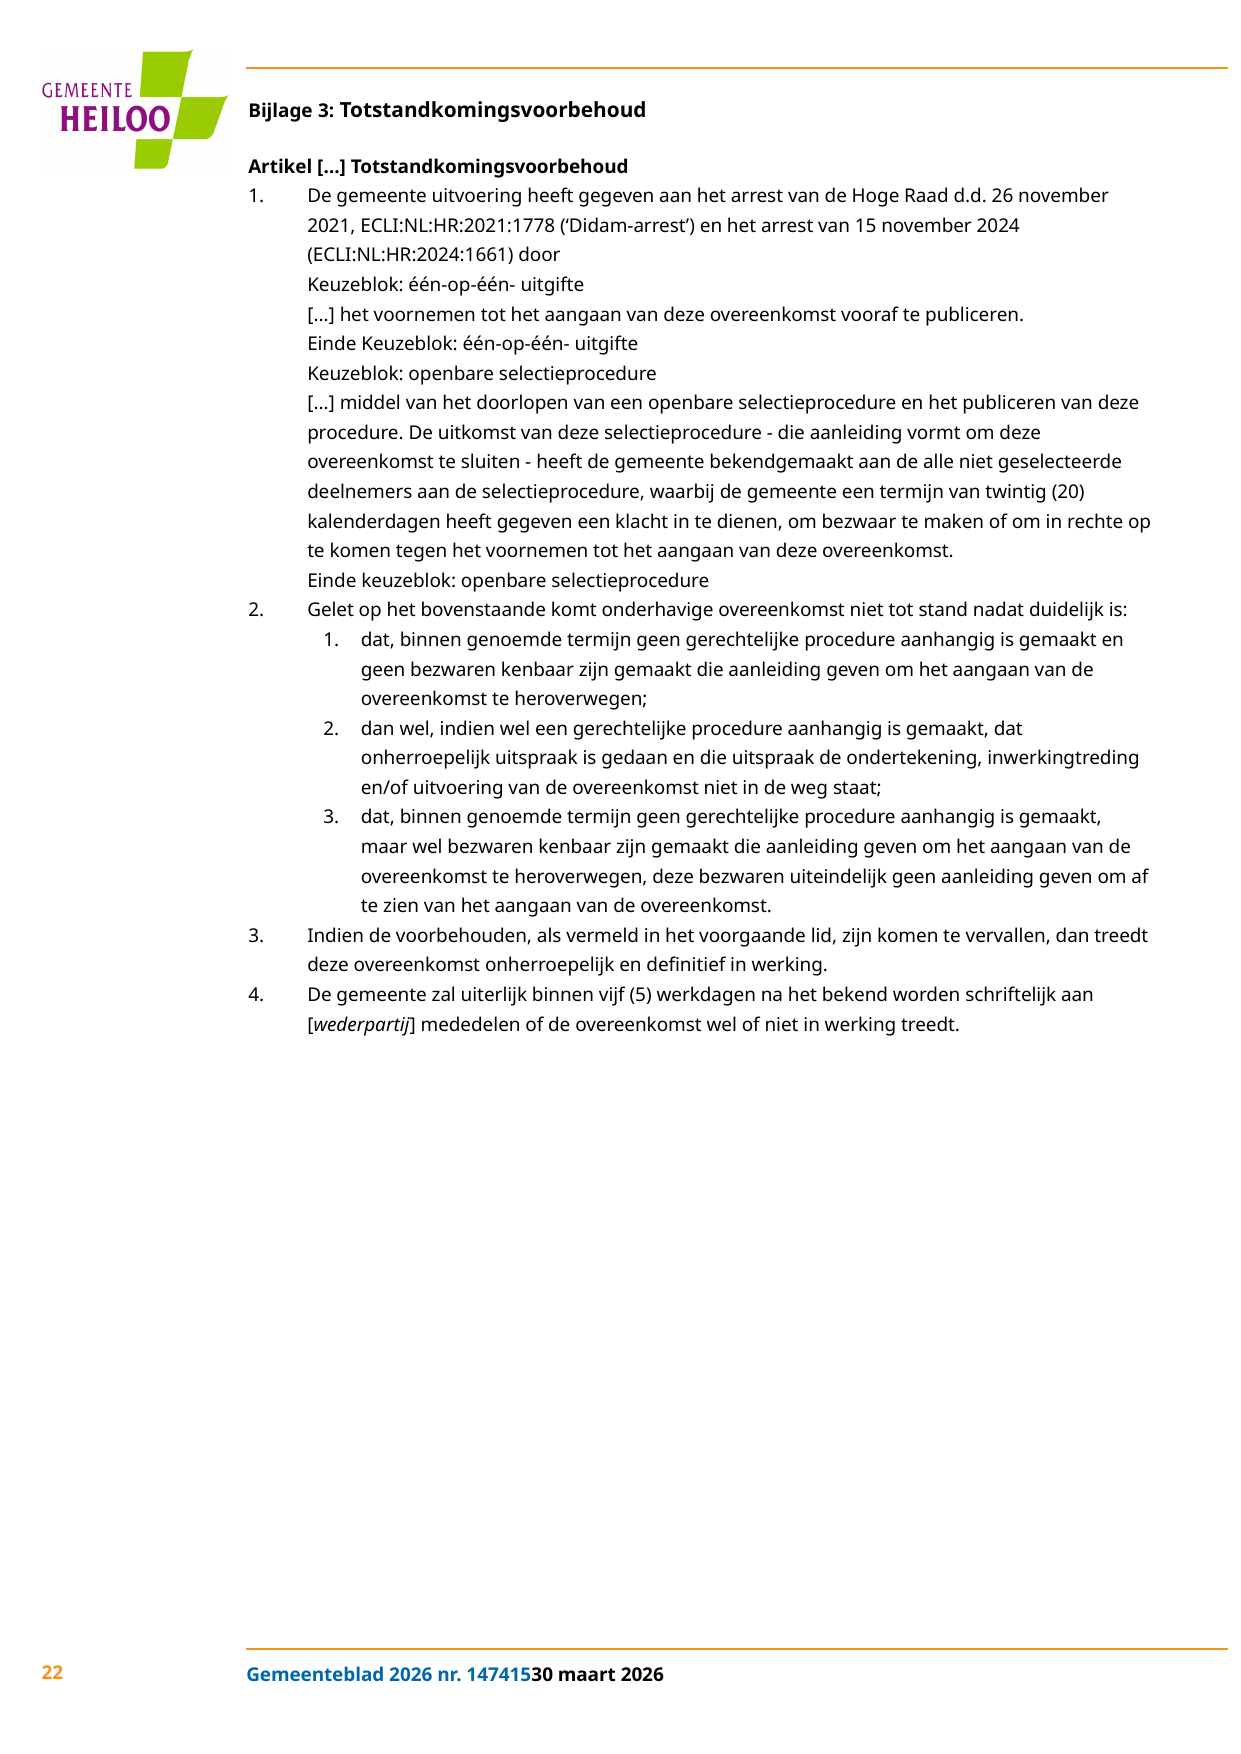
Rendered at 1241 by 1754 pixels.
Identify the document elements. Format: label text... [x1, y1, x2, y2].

text Artikel […] Totstandkomingsvoorbehoud [248, 153, 1152, 179]
list Einde Keuzeblok: één-op-één- uitgifte [248, 330, 1152, 356]
list (ECLI:NL:HR:2024:1661) door [248, 242, 1152, 267]
list Indien de voorbehouden, als vermeld in het voorgaande lid, zijn komen te vervallen, dan treedt deze overeenkomst onherroepelijk en definitief in werking. [248, 922, 1152, 977]
list Keuzeblok: één-op-één- uitgifte [248, 271, 1152, 297]
list dan wel, indien wel een gerechtelijke procedure aanhangig is gemaakt, dat onherroepelijk uitspraak is gedaan en die uitspraak de ondertekening, inwerkingtreding en/of uitvoering van de overeenkomst niet in de weg staat; [323, 715, 1152, 800]
list Keuzeblok: openbare selectieprocedure [248, 360, 1152, 386]
list [...] het voornemen tot het aangaan van deze overeenkomst vooraf te publiceren. [248, 301, 1152, 327]
list De gemeente zal uiterlijk binnen vijf (5) werkdagen na het bekend worden schriftelijk aan [wederpartij] mededelen of de overeenkomst wel of niet in werking treedt. [248, 981, 1152, 1037]
list 2021, ECLI:NL:HR:2021:1778 (‘Didam-arrest’) en het arrest van 15 november 2024 [248, 212, 1152, 238]
list De gemeente uitvoering heeft gegeven aan het arrest van de Hoge Raad d.d. 26 november [248, 182, 1152, 208]
list Gelet op het bovenstaande komt onderhavige overeenkomst niet tot stand nadat duidelijk is: [248, 597, 1152, 622]
list [...] middel van het doorlopen van een openbare selectieprocedure en het publiceren van deze procedure. De uitkomst van deze selectieprocedure - die aanleiding vormt om deze overeenkomst te sluiten - heeft de gemeente bekendgemaakt aan de alle niet geselecteerde deelnemers aan de selectieprocedure, waarbij de gemeente een termijn van twintig (20) kalenderdagen heeft gegeven een klacht in te dienen, om bezwaar te maken of om in rechte op te komen tegen het voornemen tot het aangaan van deze overeenkomst. [248, 389, 1152, 563]
picture [41, 47, 231, 172]
text Bijlage 3: Totstandkomingsvoorbehoud [248, 95, 1152, 123]
list Einde keuzeblok: openbare selectieprocedure [248, 567, 1152, 593]
list dat, binnen genoemde termijn geen gerechtelijke procedure aanhangig is gemaakt, maar wel bezwaren kenbaar zijn gemaakt die aanleiding geven om het aangaan van de overeenkomst te heroverwegen, deze bezwaren uiteindelijk geen aanleiding geven om af te zien van het aangaan van de overeenkomst. [323, 804, 1152, 918]
list dat, binnen genoemde termijn geen gerechtelijke procedure aanhangig is gemaakt en geen bezwaren kenbaar zijn gemaakt die aanleiding geven om het aangaan van de overeenkomst te heroverwegen; [323, 626, 1152, 711]
